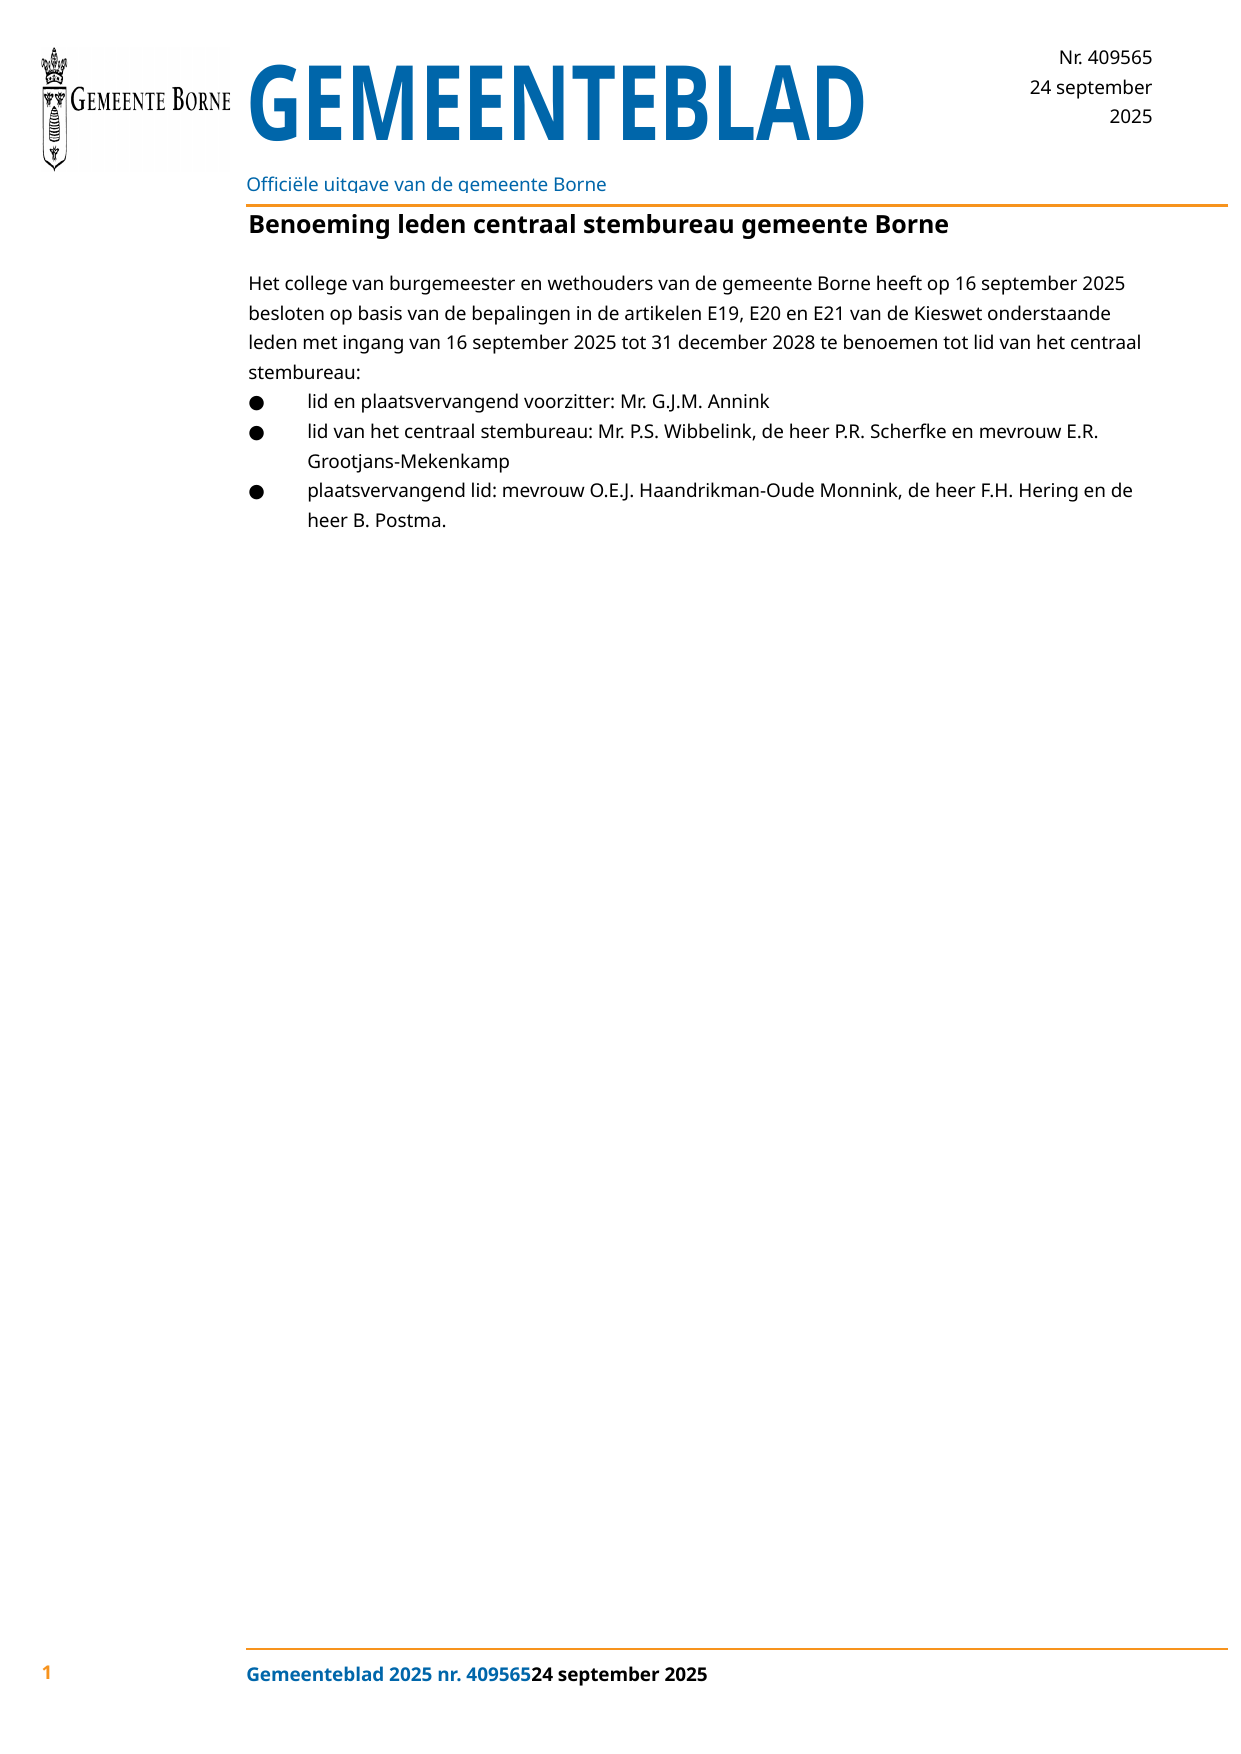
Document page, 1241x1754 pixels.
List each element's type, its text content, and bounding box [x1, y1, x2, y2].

list lid van het centraal stembureau: Mr. P.S. Wibbelink, de heer P.R. Scherfke en mevrouw E.R. Grootjans-Mekenkamp [248, 418, 1152, 473]
text Het college van burgemeester en wethouders van de gemeente Borne heeft op 16 september 2025 besloten op basis van de bepalingen in de artikelen E19, E20 en E21 van de Kieswet onderstaande leden met ingang van 16 september 2025 tot 31 december 2028 te benoemen tot lid van het centraal stembureau: [248, 270, 1152, 385]
text Benoeming leden centraal stembureau gemeente Borne [248, 207, 1152, 241]
picture [41, 47, 231, 172]
list plaatsvervangend lid: mevrouw O.E.J. Haandrikman-Oude Monnink, de heer F.H. Hering en de heer B. Postma. [248, 477, 1152, 533]
list lid en plaatsvervangend voorzitter: Mr. G.J.M. Annink [248, 389, 1152, 414]
